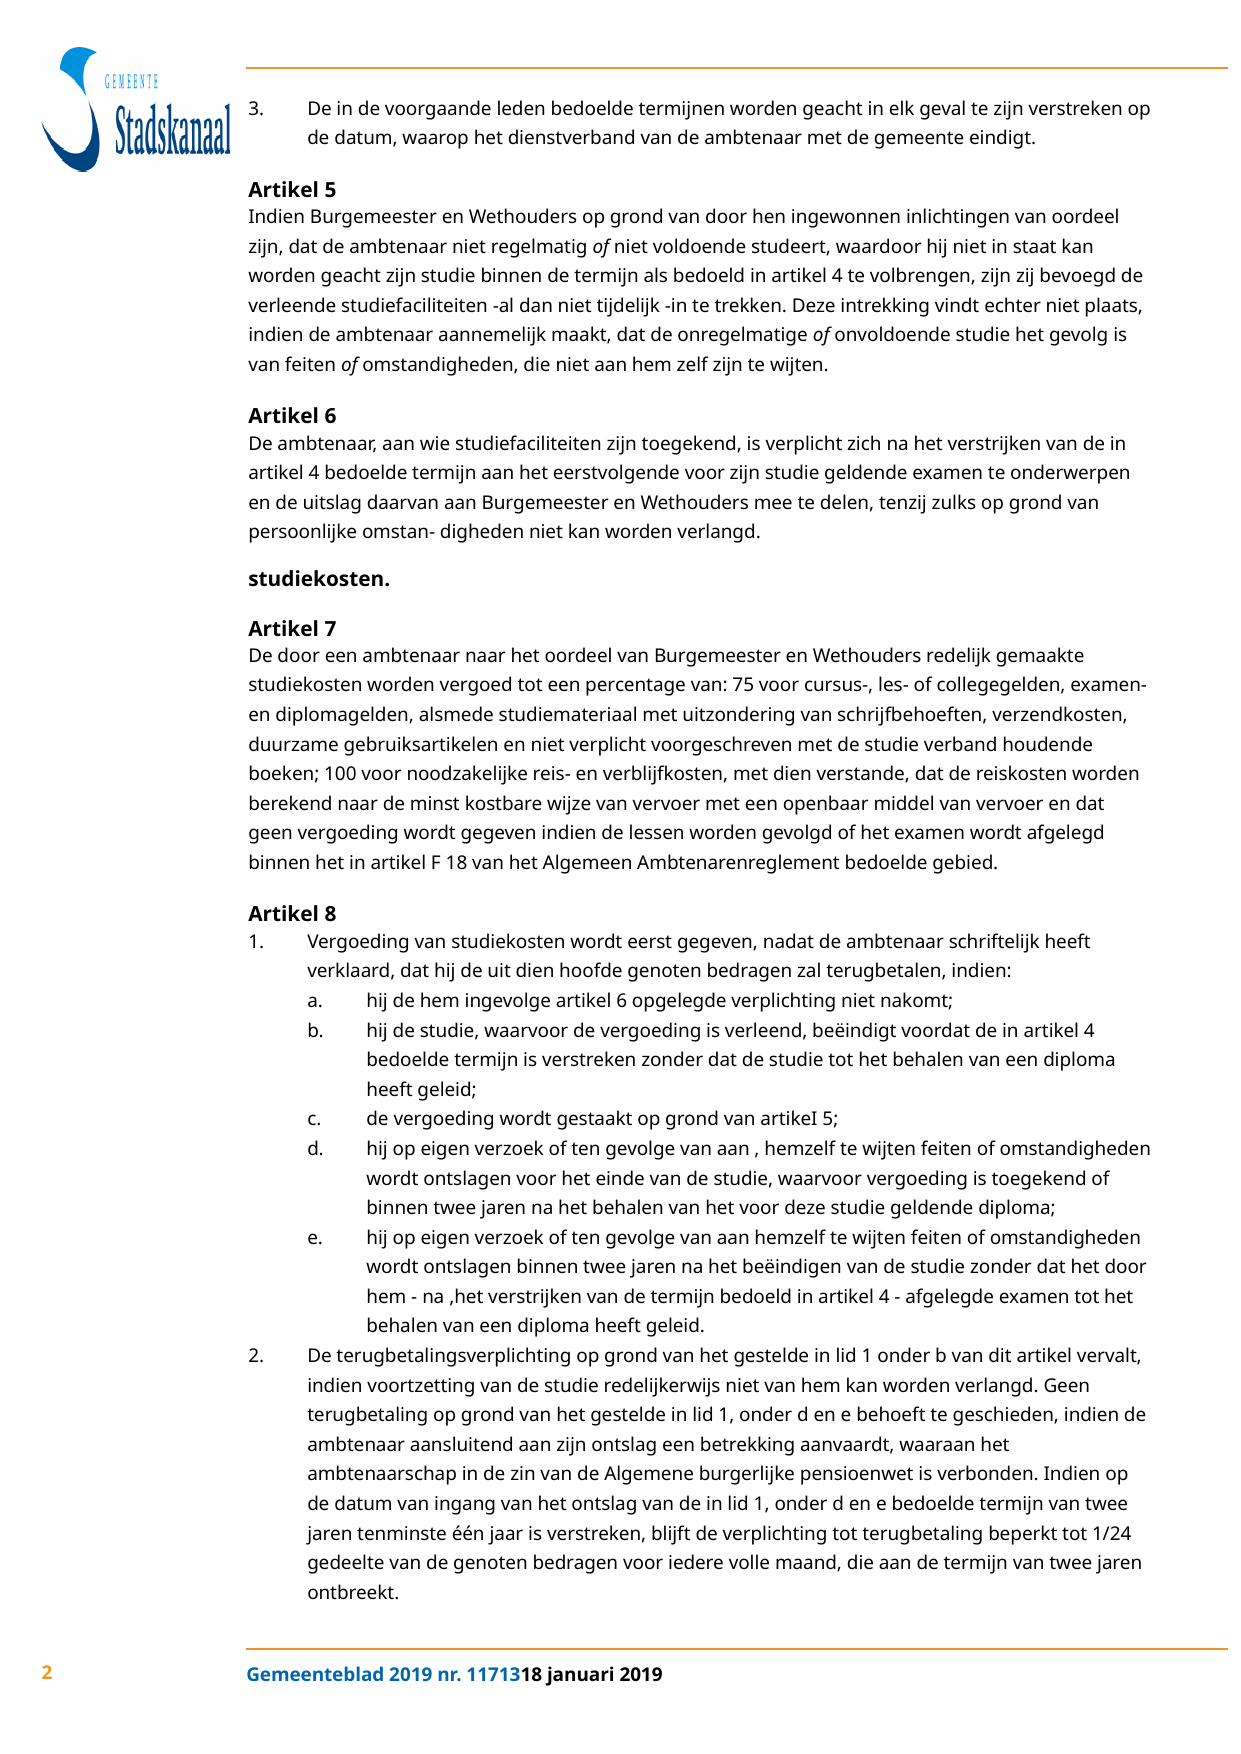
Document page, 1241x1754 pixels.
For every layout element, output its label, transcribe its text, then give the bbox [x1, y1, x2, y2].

list de vergoeding wordt gestaakt op grond van artikeI 5; [307, 1106, 1152, 1131]
list hij op eigen verzoek of ten gevolge van aan hemzelf te wijten feiten of omstandigheden wordt ontslagen binnen twee jaren na het beëindigen van de studie zonder dat het door hem - na ,het verstrijken van de termijn bedoeld in artikel 4 - afgelegde examen tot het behalen van een diploma heeft geleid. [307, 1224, 1152, 1338]
text Artikel 5 [248, 175, 1152, 203]
text Artikel 8 [248, 899, 1152, 928]
text De ambtenaar, aan wie studiefaciliteiten zijn toegekend, is verplicht zich na het verstrijken van de in artikel 4 bedoelde termijn aan het eerstvolgende voor zijn studie geldende examen te onderwerpen en de uitslag daarvan aan Burgemeester en Wethouders mee te delen, tenzij zulks op grond van persoonlijke omstan- digheden niet kan worden verlangd. [248, 430, 1152, 544]
text Artikel 6 [248, 402, 1152, 430]
text Indien Burgemeester en Wethouders op grond van door hen ingewonnen inlichtingen van oordeel zijn, dat de ambtenaar niet regelmatig of niet voldoende studeert, waardoor hij niet in staat kan worden geacht zijn studie binnen de termijn als bedoeld in artikel 4 te volbrengen, zijn zij bevoegd de verleende studiefaciliteiten -al dan niet tijdelijk -in te trekken. Deze intrekking vindt echter niet plaats, indien de ambtenaar aannemelijk maakt, dat de onregelmatige of onvoldoende studie het gevolg is van feiten of omstandigheden, die niet aan hem zelf zijn te wijten. [248, 203, 1152, 377]
list De terugbetalingsverplichting op grond van het gestelde in lid 1 onder b van dit artikel vervalt, indien voortzetting van de studie redelijkerwijs niet van hem kan worden verlangd. Geen terugbetaling op grond van het gestelde in lid 1, onder d en e behoeft te geschieden, indien de ambtenaar aansluitend aan zijn ontslag een betrekking aanvaardt, waaraan het ambtenaarschap in de zin van de Algemene burgerlijke pensioenwet is verbonden. Indien op de datum van ingang van het ontslag van de in lid 1, onder d en e bedoelde termijn van twee jaren tenminste één jaar is verstreken, blijft de verplichting tot terugbetaling beperkt tot 1/24 gedeelte van de genoten bedragen voor iedere volle maand, die aan de termijn van twee jaren ontbreekt. [248, 1342, 1152, 1604]
list hij de hem ingevolge artikel 6 opgelegde verplichting niet nakomt; [307, 987, 1152, 1013]
text Artikel 7 [248, 614, 1152, 642]
text studiekosten. [248, 564, 1152, 593]
list De in de voorgaande leden bedoelde termijnen worden geacht in elk geval te zijn verstreken op de datum, waarop het dienstverband van de ambtenaar met de gemeente eindigt. [248, 95, 1152, 150]
list hij op eigen verzoek of ten gevolge van aan , hemzelf te wijten feiten of omstandigheden wordt ontslagen voor het einde van de studie, waarvoor vergoeding is toegekend of binnen twee jaren na het behalen van het voor deze studie geldende diploma; [307, 1135, 1152, 1220]
picture [41, 47, 231, 172]
text De door een ambtenaar naar het oordeel van Burgemeester en Wethouders redelijk gemaakte studiekosten worden vergoed tot een percentage van: 75 voor cursus-, les- of collegegelden, examen- en diplomagelden, alsmede studiemateriaal met uitzondering van schrijfbehoeften, verzendkosten, duurzame gebruiksartikelen en niet verplicht voorgeschreven met de studie verband houdende boeken; 100 voor noodzakelijke reis- en verblijfkosten, met dien verstande, dat de reiskosten worden berekend naar de minst kostbare wijze van vervoer met een openbaar middel van vervoer en dat geen vergoeding wordt gegeven indien de lessen worden gevolgd of het examen wordt afgelegd binnen het in artikel F 18 van het Algemeen Ambtenarenreglement bedoelde gebied. [248, 642, 1152, 875]
list hij de studie, waarvoor de vergoeding is verleend, beëindigt voordat de in artikel 4 bedoelde termijn is verstreken zonder dat de studie tot het behalen van een diploma heeft geleid; [307, 1017, 1152, 1102]
list Vergoeding van studiekosten wordt eerst gegeven, nadat de ambtenaar schriftelijk heeft verklaard, dat hij de uit dien hoofde genoten bedragen zal terugbetalen, indien: [248, 928, 1152, 983]
